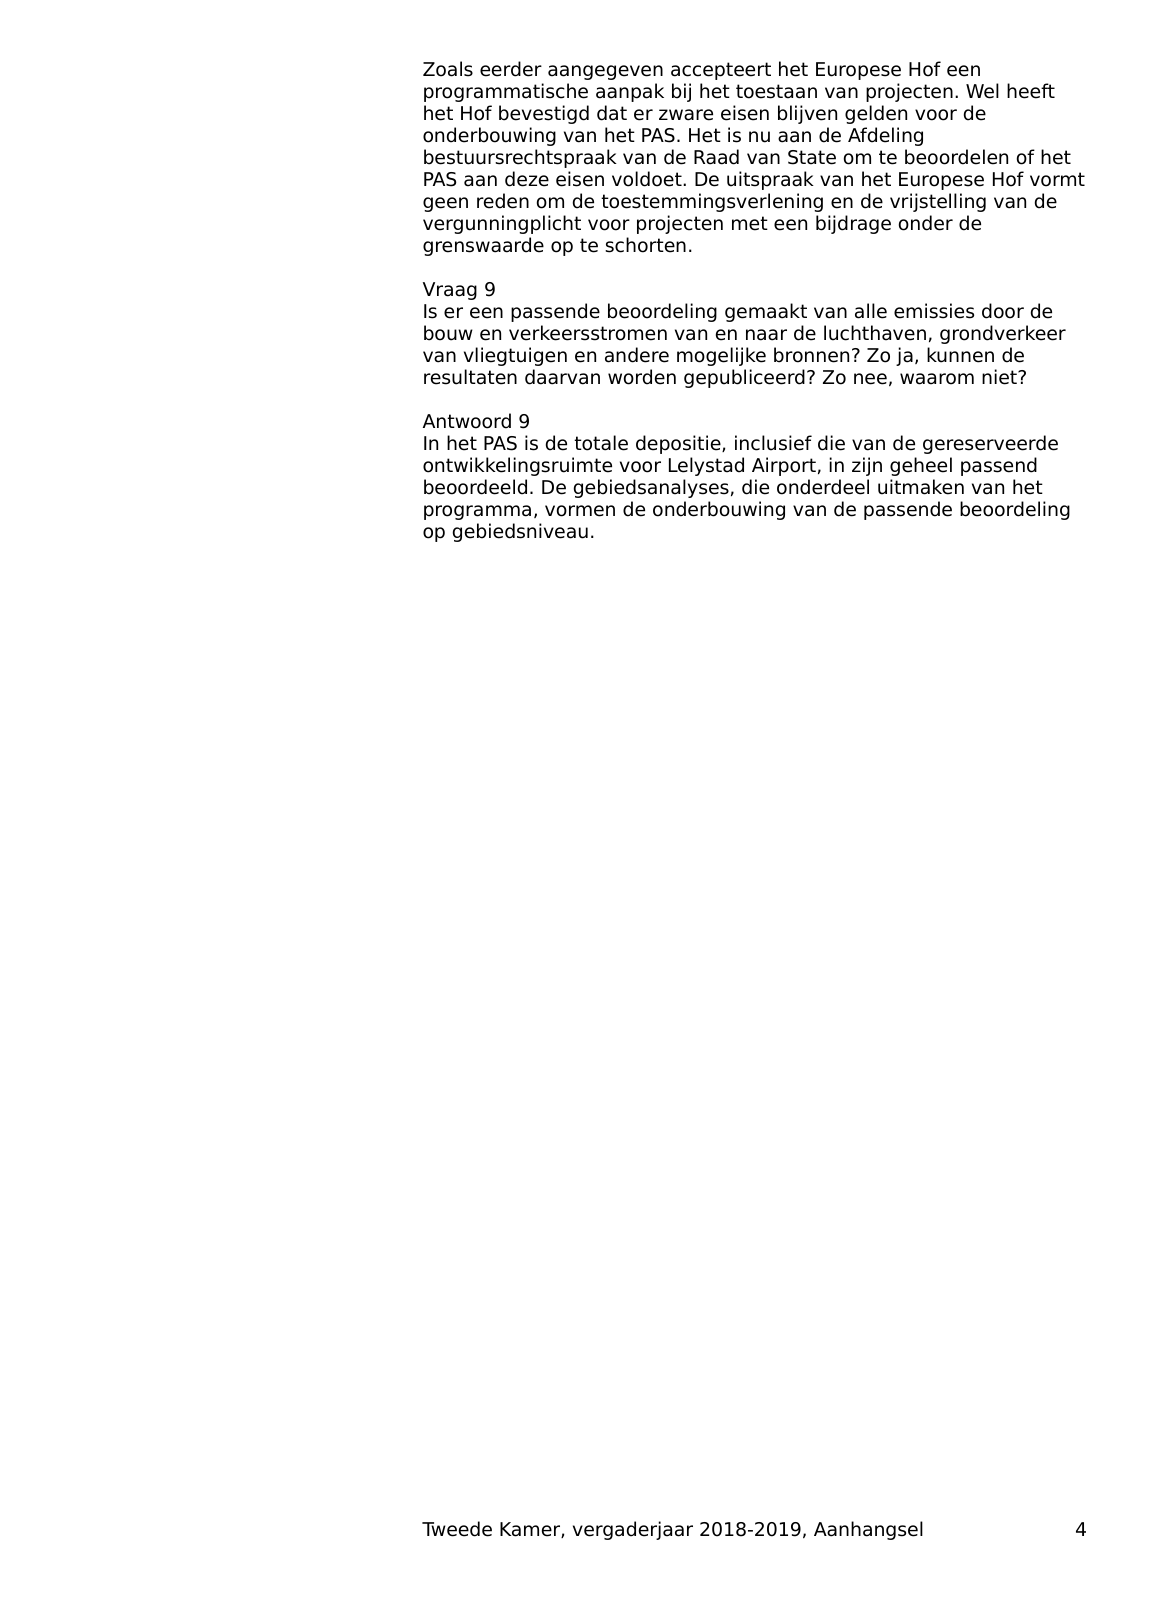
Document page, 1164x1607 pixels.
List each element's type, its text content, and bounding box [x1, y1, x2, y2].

text Vraag 9 [422, 279, 1087, 301]
text Antwoord 9 [422, 411, 1087, 433]
text Is er een passende beoordeling gemaakt van alle emissies door de bouw en verkeersstromen van en naar de luchthaven, grondverkeer van vliegtuigen en andere mogelijke bronnen? Zo ja, kunnen de resultaten daarvan worden gepubliceerd? Zo nee, waarom niet? [422, 301, 1087, 389]
text Zoals eerder aangegeven accepteert het Europese Hof een programmatische aanpak bij het toestaan van projecten. Wel heeft het Hof bevestigd dat er zware eisen blijven gelden voor de onderbouwing van het PAS. Het is nu aan de Afdeling bestuursrechtspraak van de Raad van State om te beoordelen of het PAS aan deze eisen voldoet. De uitspraak van het Europese Hof vormt geen reden om de toestemmingsverlening en de vrijstelling van de vergunningplicht voor projecten met een bijdrage onder de grenswaarde op te schorten. [422, 59, 1087, 257]
text In het PAS is de totale depositie, inclusief die van de gereserveerde ontwikkelingsruimte voor Lelystad Airport, in zijn geheel passend beoordeeld. De gebiedsanalyses, die onderdeel uitmaken van het programma, vormen de onderbouwing van de passende beoordeling op gebiedsniveau. [422, 433, 1087, 543]
